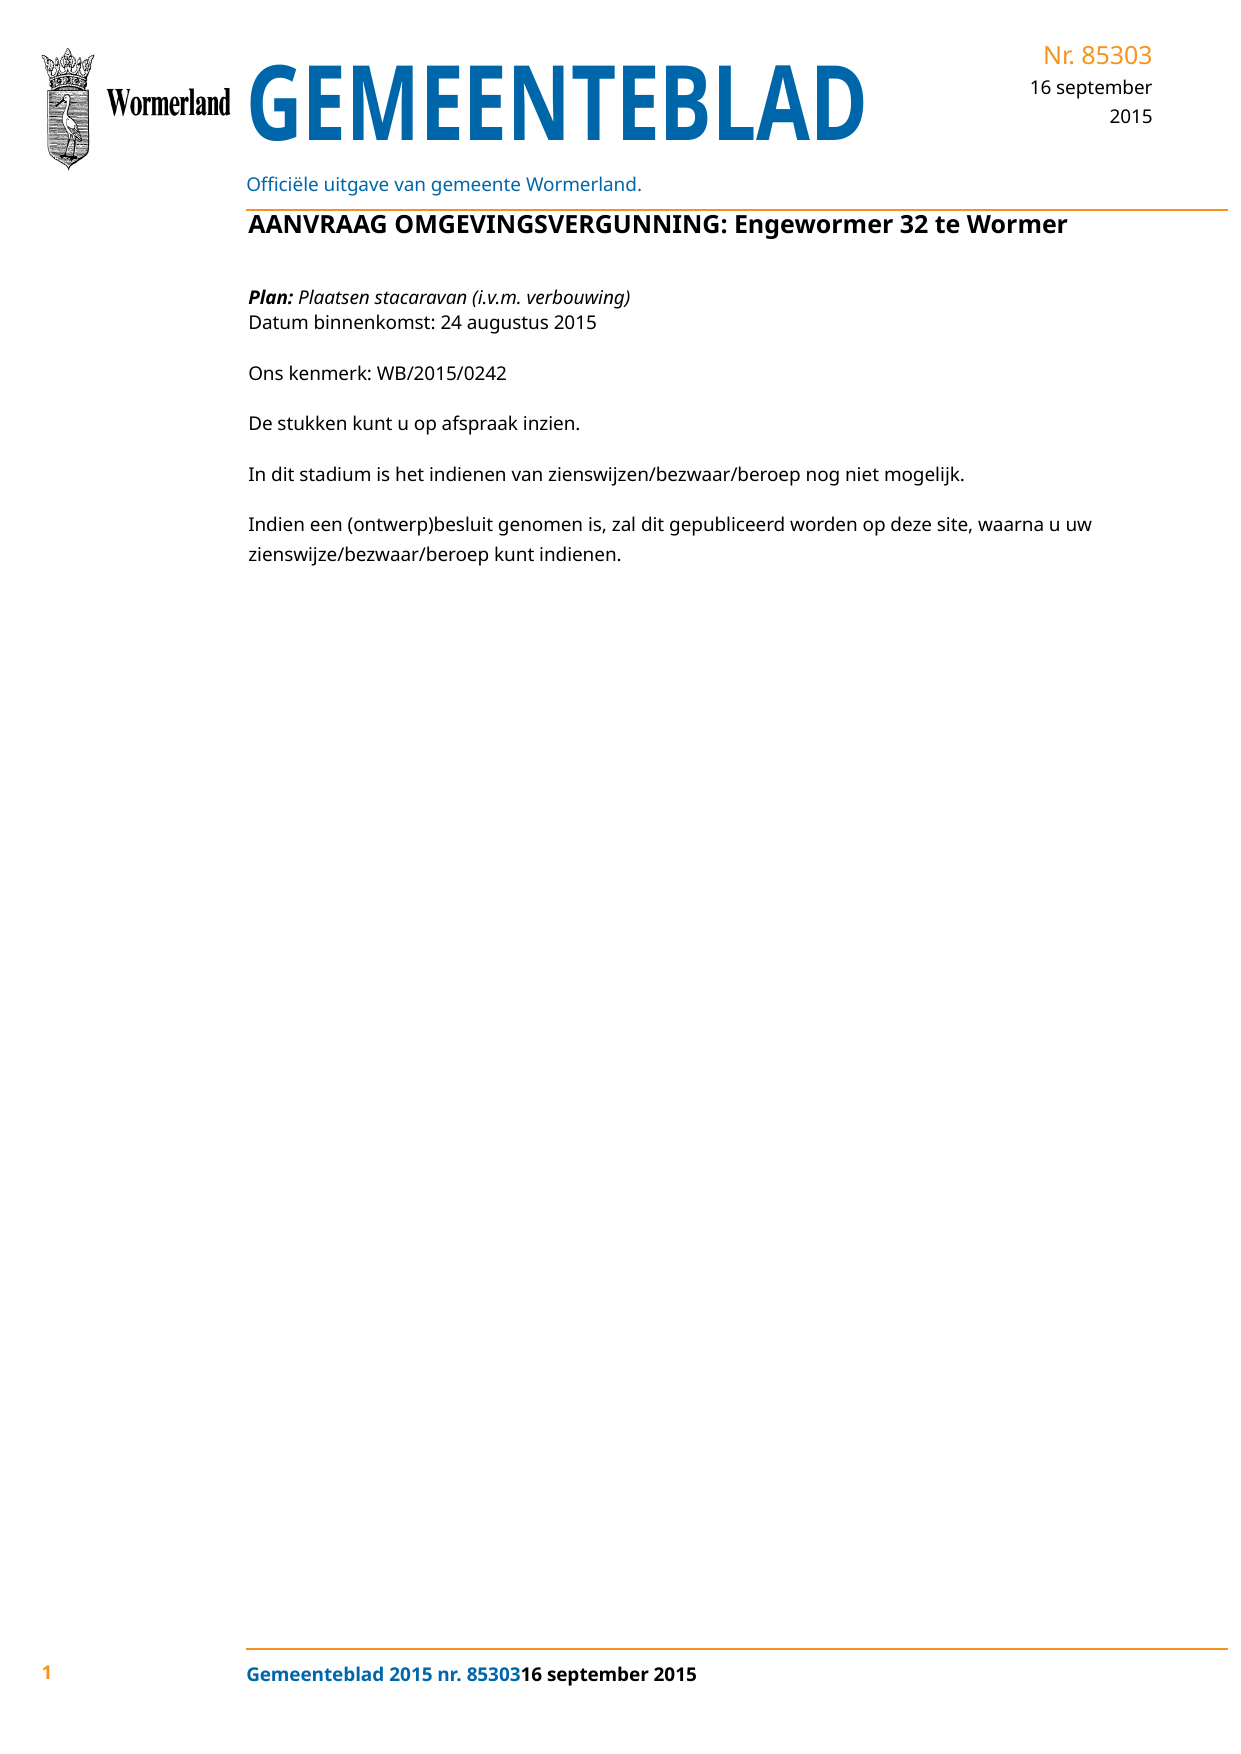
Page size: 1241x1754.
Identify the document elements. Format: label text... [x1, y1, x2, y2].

text De stukken kunt u op afspraak inzien. [248, 410, 1152, 436]
text Ons kenmerk: WB/2015/0242 [248, 360, 1152, 386]
picture [41, 47, 231, 172]
text Plan: Plaatsen stacaravan (i.v.m. verbouwing) [248, 284, 1152, 309]
text Indien een (ontwerp)besluit genomen is, zal dit gepubliceerd worden op deze site, waarna u uw zienswijze/bezwaar/beroep kunt indienen. [248, 511, 1152, 567]
text In dit stadium is het indienen van zienswijzen/bezwaar/beroep nog niet mogelijk. [248, 461, 1152, 487]
text AANVRAAG OMGEVINGSVERGUNNING: Engewormer 32 te Wormer [248, 211, 1152, 241]
text Datum binnenkomst: 24 augustus 2015 [248, 309, 1152, 335]
